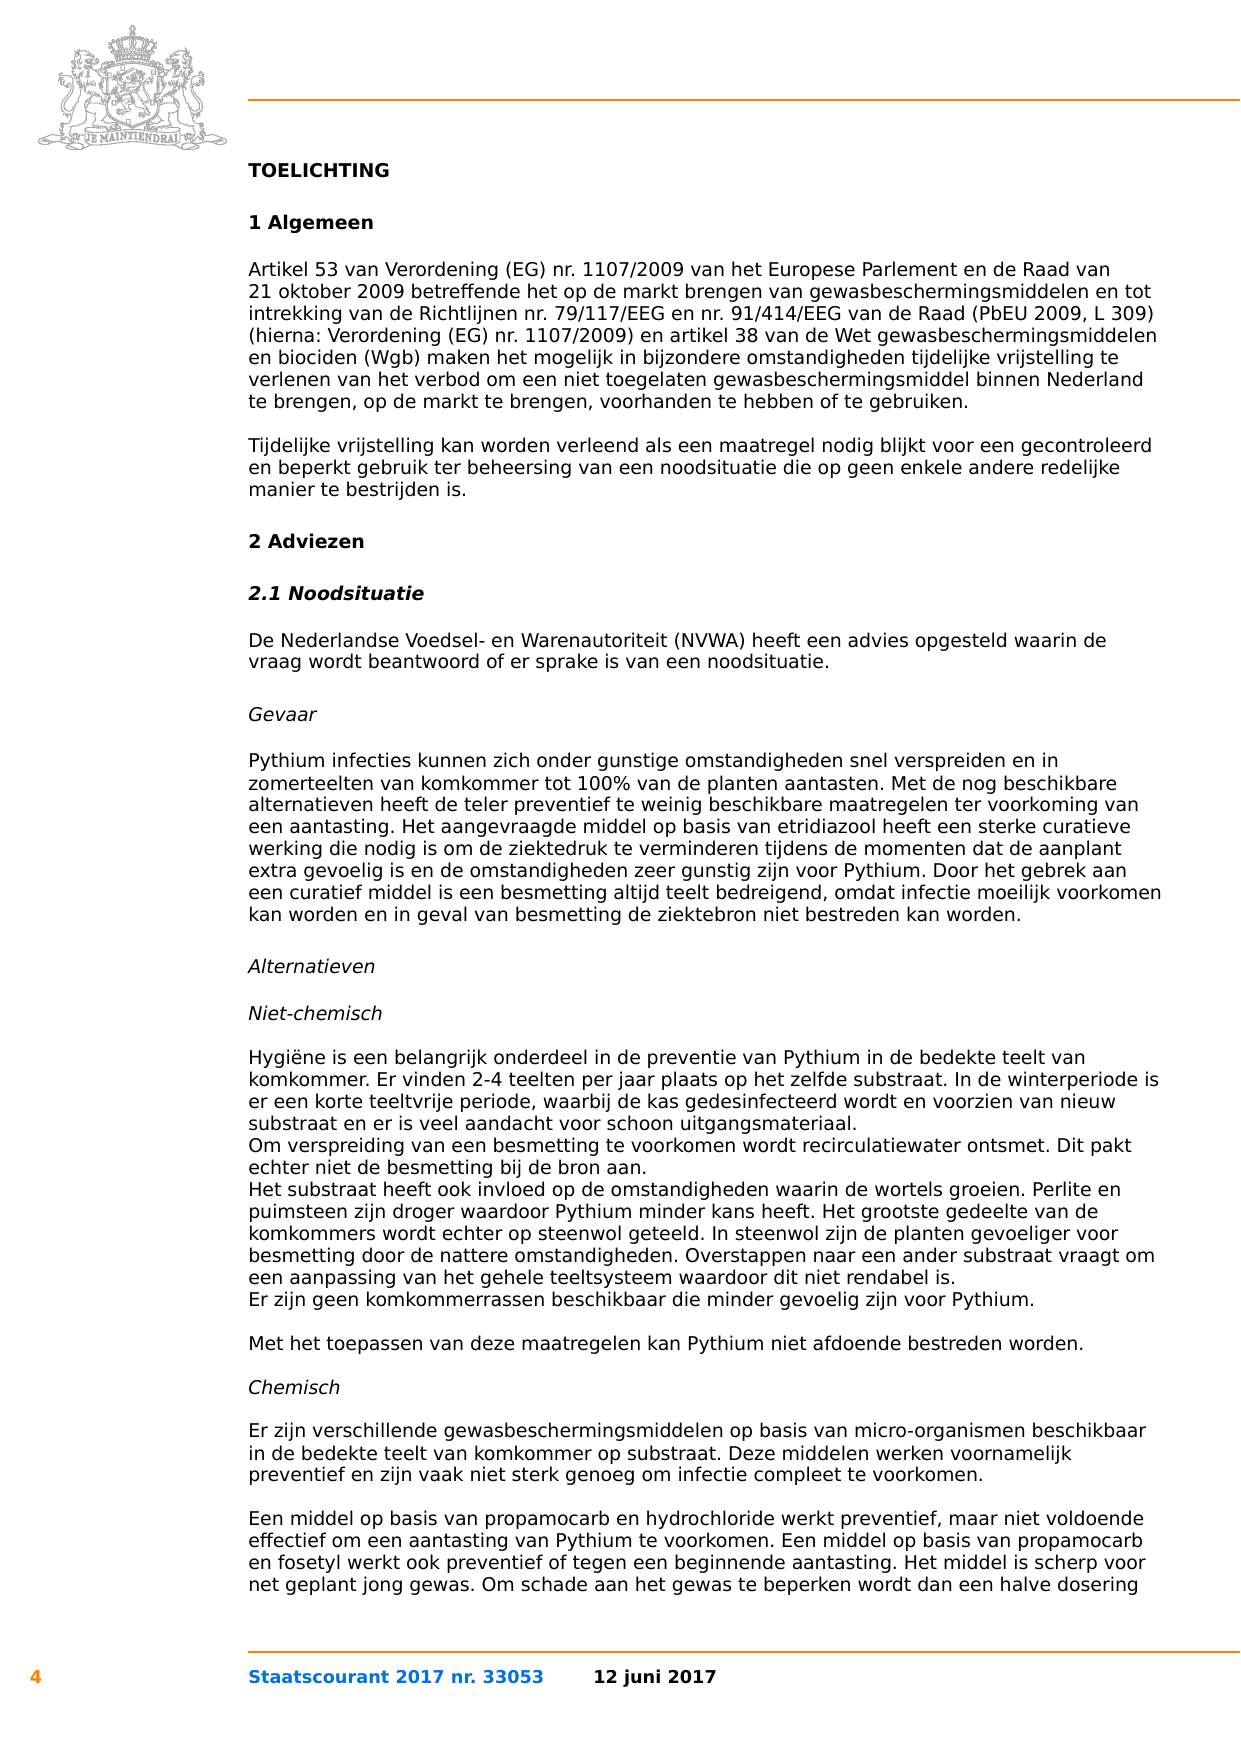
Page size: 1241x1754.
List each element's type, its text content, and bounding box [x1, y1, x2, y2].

text Artikel 53 van Verordening (EG) nr. 1107/2009 van het Europese Parlement en de Raad van 21 oktober 2009 betreffende het op de markt brengen van gewasbeschermingsmiddelen en tot intrekking van de Richtlijnen nr. 79/117/EEG en nr. 91/414/EEG van de Raad (PbEU 2009, L 309) (hierna: Verordening (EG) nr. 1107/2009) en artikel 38 van de Wet gewasbeschermingsmiddelen en biociden (Wgb) maken het mogelijk in bijzondere omstandigheden tijdelijke vrijstelling te verlenen van het verbod om een niet toegelaten gewasbeschermingsmiddel binnen Nederland te brengen, op de markt te brengen, voorhanden te hebben of te gebruiken. [248, 259, 1163, 413]
subtitle Alternatieven [248, 956, 1163, 978]
subtitle Gevaar [248, 703, 1163, 725]
subtitle TOELICHTING [248, 160, 1163, 182]
text De Nederlandse Voedsel- en Warenautoriteit (NVWA) heeft een advies opgesteld waarin de vraag wordt beantwoord of er sprake is van een noodsituatie. [248, 629, 1163, 673]
subtitle 2 Adviezen [248, 531, 1163, 552]
subtitle Niet-chemisch [248, 1003, 1163, 1025]
subtitle 2.1 Noodsituatie [248, 582, 1163, 604]
text Het substraat heeft ook invloed op de omstandigheden waarin de wortels groeien. Perlite en puimsteen zijn droger waardoor Pythium minder kans heeft. Het grootste gedeelte van de komkommers wordt echter op steenwol geteeld. In steenwol zijn de planten gevoeliger voor besmetting door de nattere omstandigheden. Overstappen naar een ander substraat vraagt om een aanpassing van het gehele teeltsysteem waardoor dit niet rendabel is. [248, 1179, 1163, 1289]
text Tijdelijke vrijstelling kan worden verleend als een maatregel nodig blijkt voor een gecontroleerd en beperkt gebruik ter beheersing van een noodsituatie die op geen enkele andere redelijke manier te bestrijden is. [248, 434, 1163, 501]
text Pythium infecties kunnen zich onder gunstige omstandigheden snel verspreiden en in zomerteelten van komkommer tot 100% van de planten aantasten. Met de nog beschikbare alternatieven heeft de teler preventief te weinig beschikbare maatregelen ter voorkoming van een aantasting. Het aangevraagde middel op basis van etridiazool heeft een sterke curatieve werking die nodig is om de ziektedruk te verminderen tijdens de momenten dat de aanplant extra gevoelig is en de omstandigheden zeer gunstig zijn voor Pythium. Door het gebrek aan een curatief middel is een besmetting altijd teelt bedreigend, omdat infectie moeilijk voorkomen kan worden en in geval van besmetting de ziektebron niet bestreden kan worden. [248, 750, 1163, 926]
subtitle Chemisch [248, 1377, 1163, 1398]
text Hygiëne is een belangrijk onderdeel in de preventie van Pythium in de bedekte teelt van komkommer. Er vinden 2-4 teelten per jaar plaats op het zelfde substraat. In de winterperiode is er een korte teeltvrije periode, waarbij de kas gedesinfecteerd wordt en voorzien van nieuw substraat en er is veel aandacht voor schoon uitgangsmateriaal. [248, 1047, 1163, 1135]
text Om verspreiding van een besmetting te voorkomen wordt recirculatiewater ontsmet. Dit pakt echter niet de besmetting bij de bron aan. [248, 1135, 1163, 1179]
subtitle 1 Algemeen [248, 212, 1163, 234]
text Met het toepassen van deze maatregelen kan Pythium niet afdoende bestreden worden. [248, 1333, 1163, 1355]
picture [38, 25, 227, 150]
text Er zijn verschillende gewasbeschermingsmiddelen op basis van micro-organismen beschikbaar in de bedekte teelt van komkommer op substraat. Deze middelen werken voornamelijk preventief en zijn vaak niet sterk genoeg om infectie compleet te voorkomen. [248, 1420, 1163, 1486]
text Er zijn geen komkommerrassen beschikbaar die minder gevoelig zijn voor Pythium. [248, 1289, 1163, 1311]
text Een middel op basis van propamocarb en hydrochloride werkt preventief, maar niet voldoende effectief om een aantasting van Pythium te voorkomen. Een middel op basis van propamocarb en fosetyl werkt ook preventief of tegen een beginnende aantasting. Het middel is scherp voor net geplant jong gewas. Om schade aan het gewas te beperken wordt dan een halve dosering [248, 1508, 1163, 1596]
